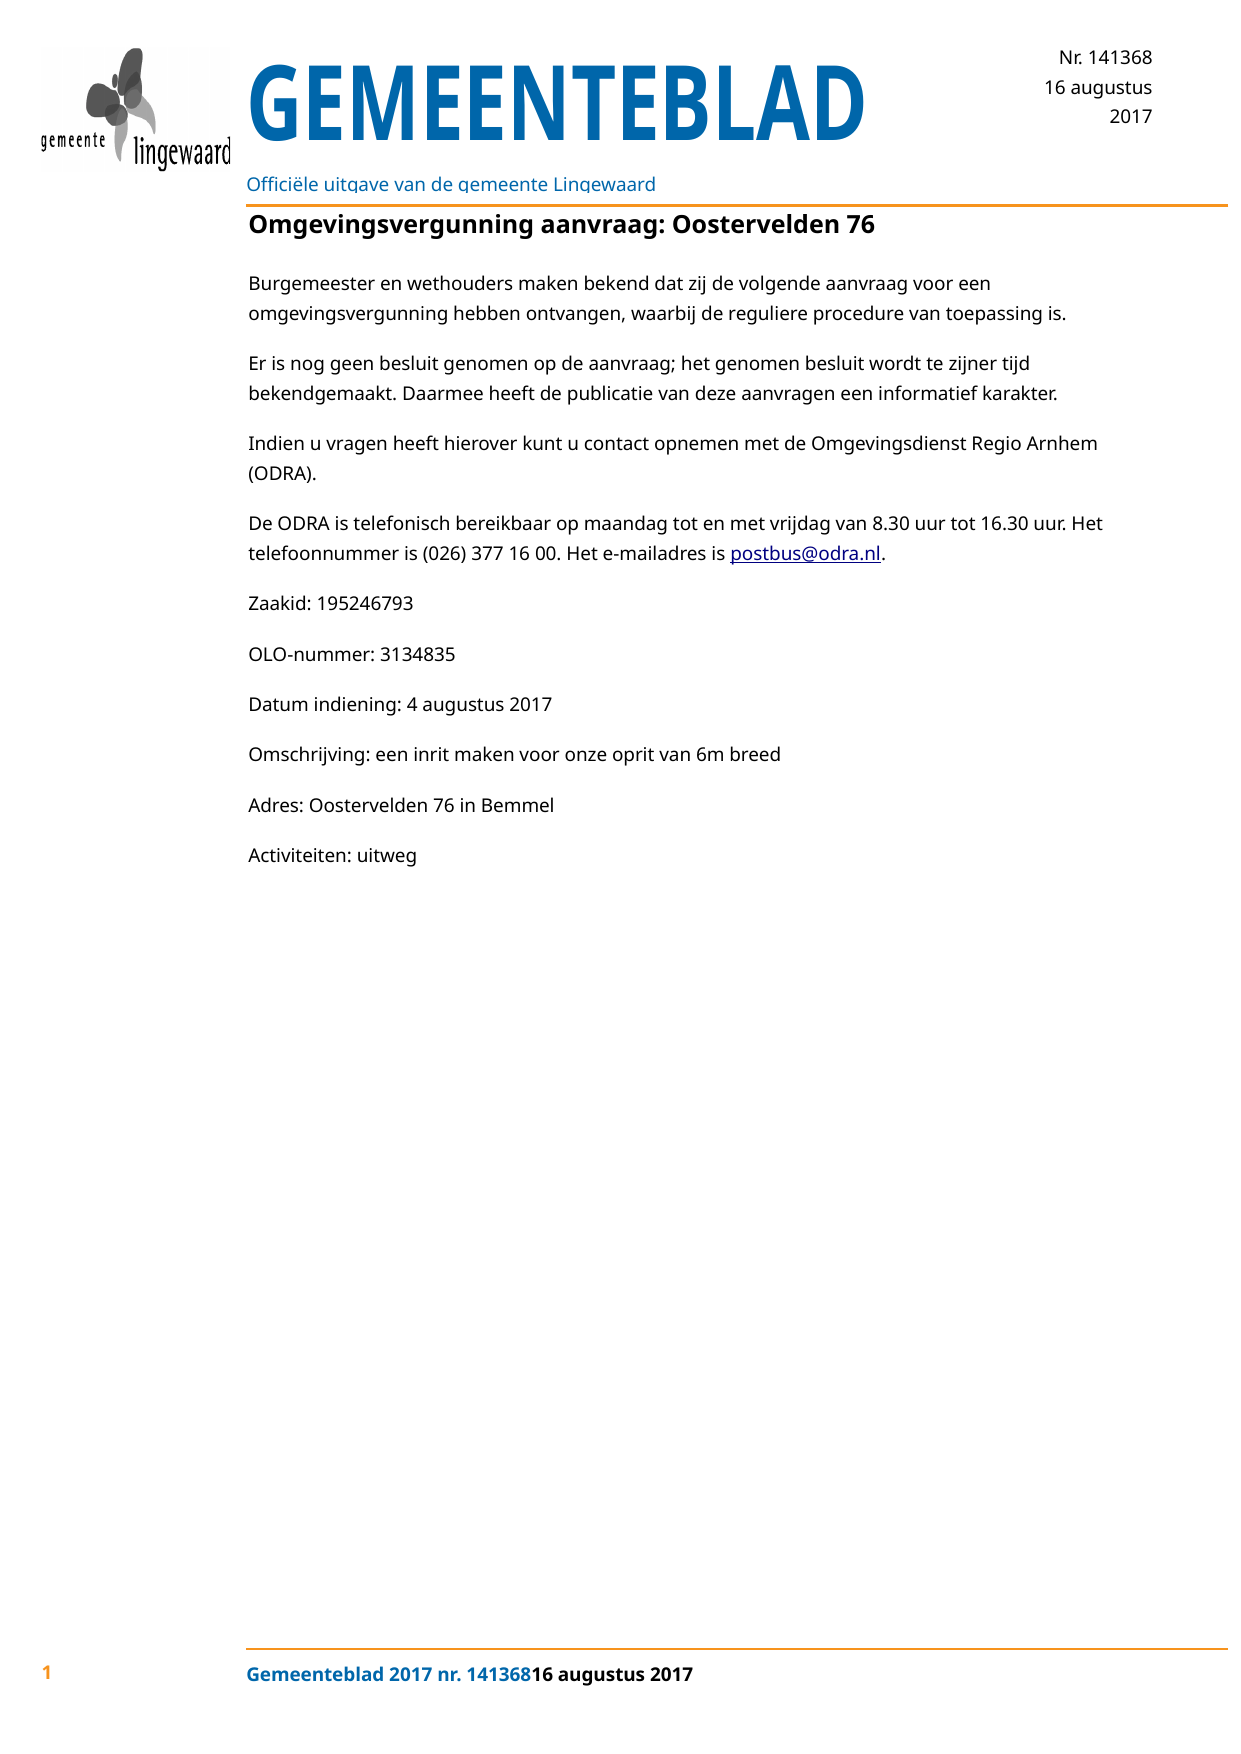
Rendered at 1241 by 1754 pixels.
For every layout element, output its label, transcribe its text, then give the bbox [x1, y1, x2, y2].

text Er is nog geen besluit genomen op de aanvraag; het genomen besluit wordt te zijner tijd bekendgemaakt. Daarmee heeft de publicatie van deze aanvragen een informatief karakter. [248, 350, 1152, 406]
text Adres: Oostervelden 76 in Bemmel [248, 792, 1152, 818]
picture [41, 47, 231, 172]
text De ODRA is telefonisch bereikbaar op maandag tot en met vrijdag van 8.30 uur tot 16.30 uur. Het telefoonnummer is (026) 377 16 00. Het e-mailadres is postbus@odra.nl. [248, 510, 1152, 566]
text Indien u vragen heeft hierover kunt u contact opnemen met de Omgevingsdienst Regio Arnhem (ODRA). [248, 430, 1152, 486]
text Datum indiening: 4 augustus 2017 [248, 691, 1152, 717]
text OLO-nummer: 3134835 [248, 641, 1152, 666]
text Omschrijving: een inrit maken voor onze oprit van 6m breed [248, 742, 1152, 767]
text Zaakid: 195246793 [248, 590, 1152, 616]
text Omgevingsvergunning aanvraag: Oostervelden 76 [248, 207, 1152, 241]
text Activiteiten: uitweg [248, 842, 1152, 868]
text Burgemeester en wethouders maken bekend dat zij de volgende aanvraag voor een omgevingsvergunning hebben ontvangen, waarbij de reguliere procedure van toepassing is. [248, 270, 1152, 326]
